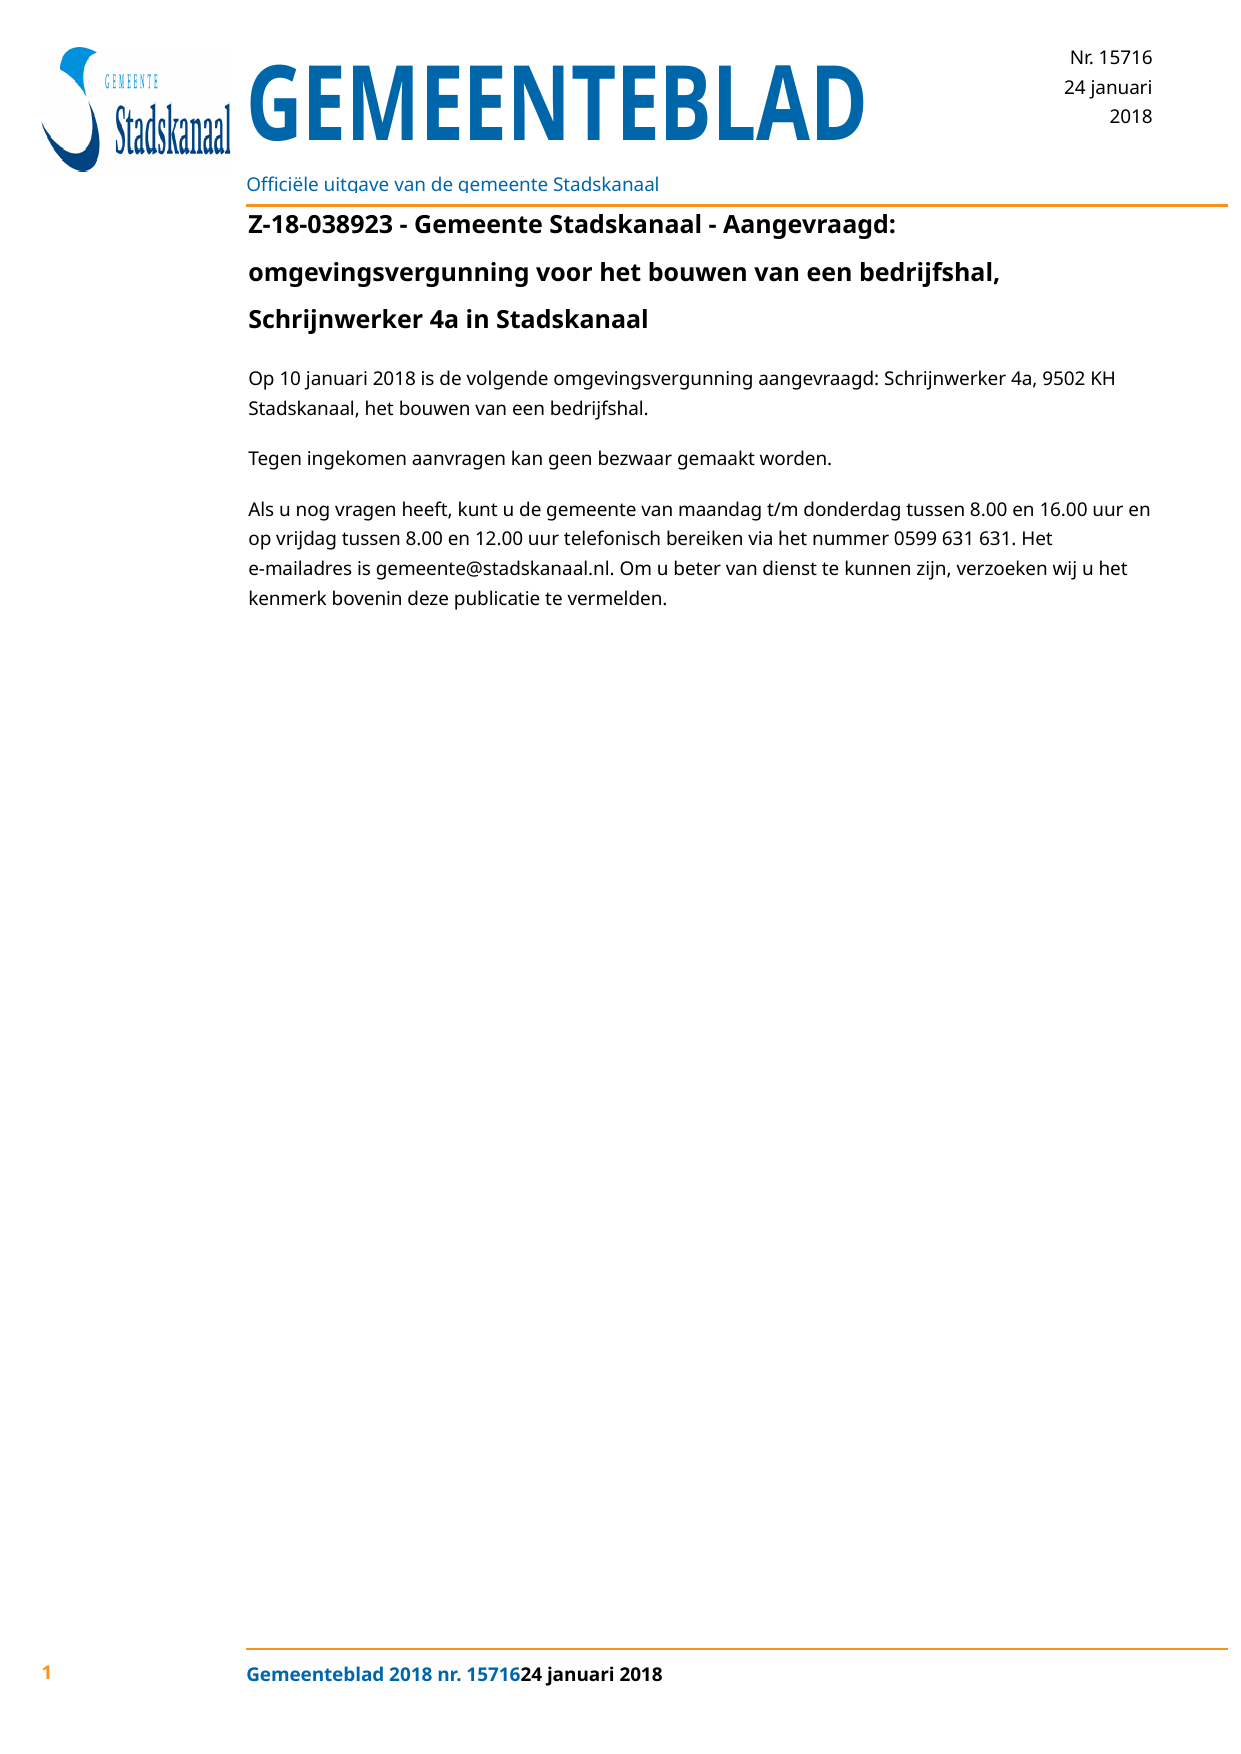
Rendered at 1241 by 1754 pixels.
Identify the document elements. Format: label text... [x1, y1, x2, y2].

picture [41, 47, 231, 172]
text Tegen ingekomen aanvragen kan geen bezwaar gemaakt worden. [248, 446, 1152, 471]
text Op 10 januari 2018 is de volgende omgevingsvergunning aangevraagd: Schrijnwerker 4a, 9502 KH Stadskanaal, het bouwen van een bedrijfshal. [248, 366, 1152, 421]
text Z-18-038923 - Gemeente Stadskanaal - Aangevraagd: omgevingsvergunning voor het bouwen van een bedrijfshal, Schrijnwerker 4a in Stadskanaal [248, 207, 1152, 336]
text Als u nog vragen heeft, kunt u de gemeente van maandag t/m donderdag tussen 8.00 en 16.00 uur en op vrijdag tussen 8.00 en 12.00 uur telefonisch bereiken via het nummer 0599 631 631. Het e‑mailadres is gemeente@stadskanaal.nl. Om u beter van dienst te kunnen zijn, verzoeken wij u het kenmerk bovenin deze publicatie te vermelden. [248, 496, 1152, 610]
